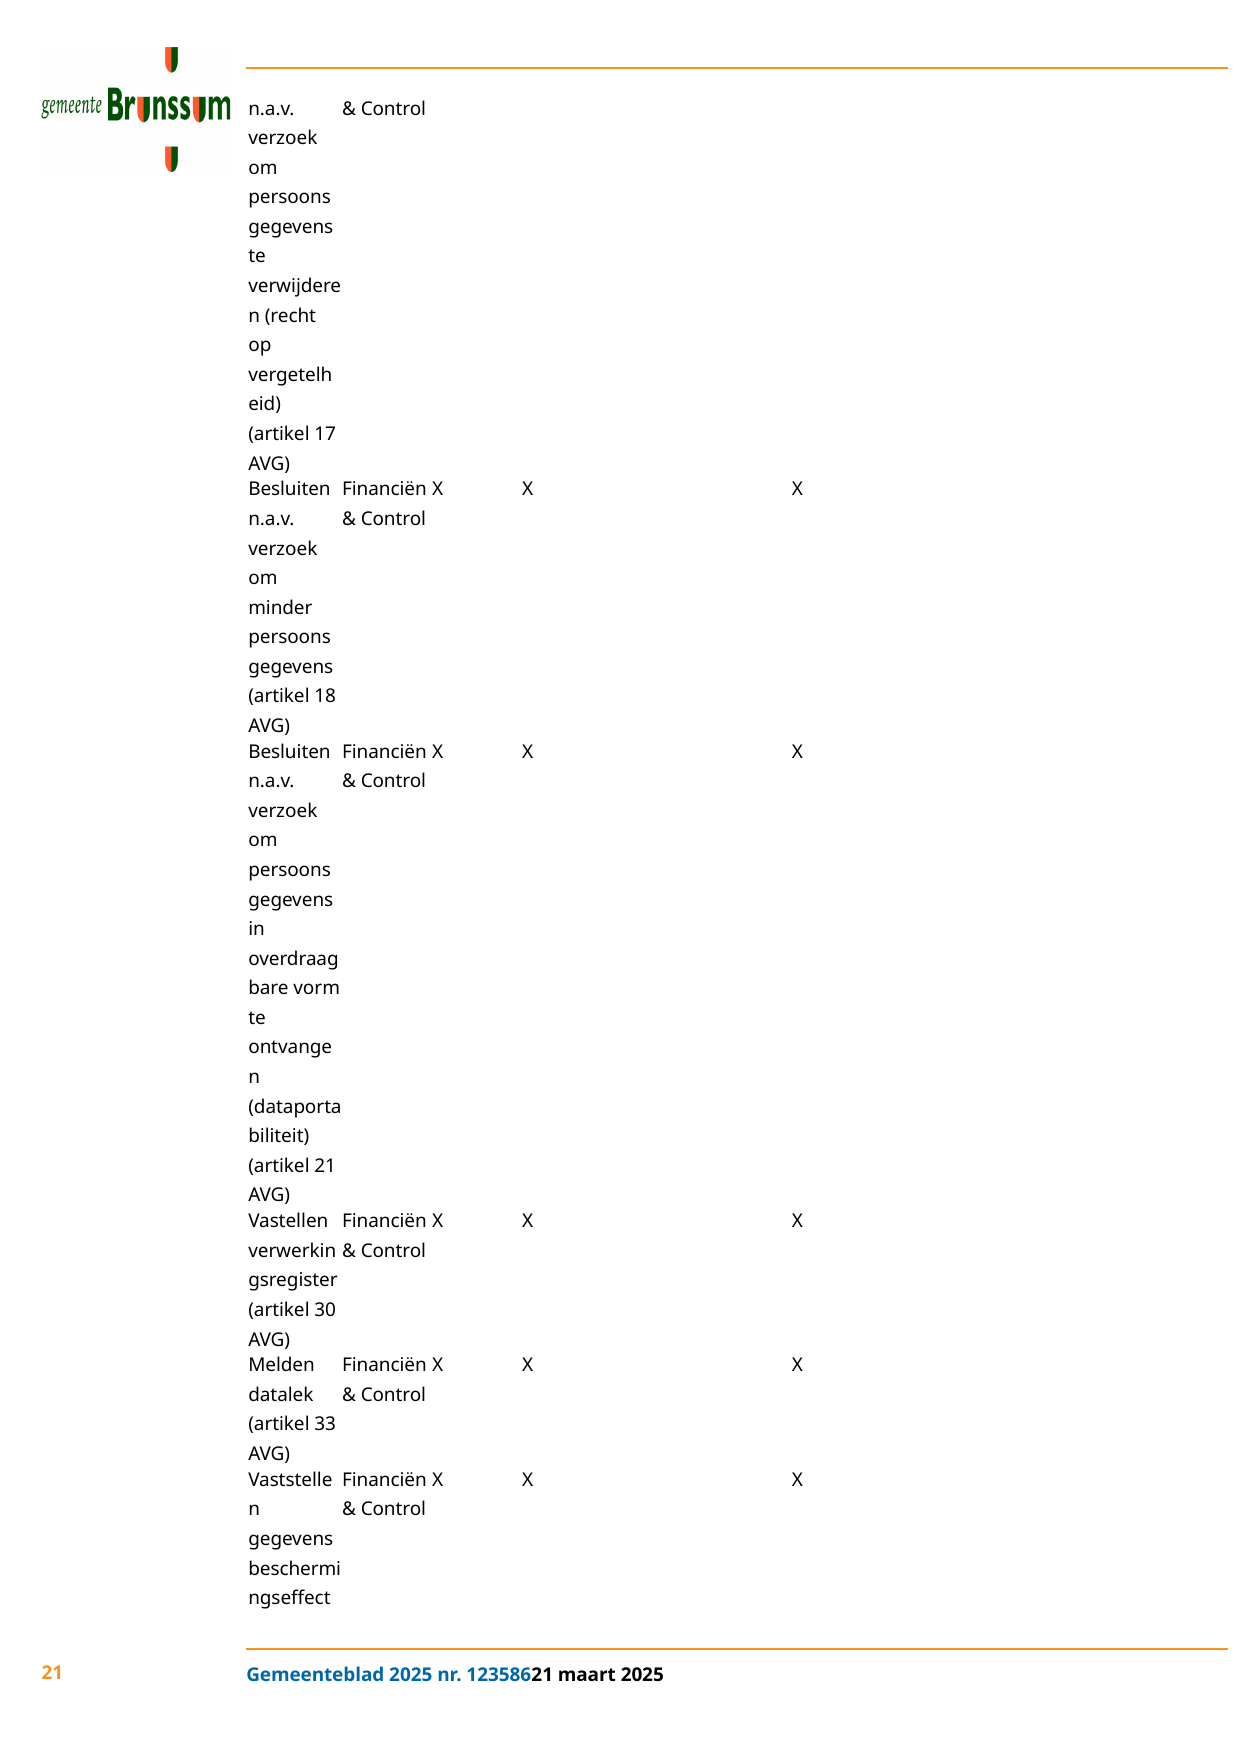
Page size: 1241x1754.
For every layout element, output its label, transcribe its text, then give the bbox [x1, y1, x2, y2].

table_cell X [522, 1208, 612, 1351]
table_cell [612, 738, 702, 1207]
table_cell X [522, 1351, 612, 1466]
table_cell Melden datalek (artikel 33 AVG) [248, 1351, 342, 1466]
table_cell [972, 738, 1062, 1207]
table_cell [612, 476, 702, 738]
table_cell Vastellen verwerkingsregister (artikel 30 AVG) [248, 1208, 342, 1351]
table_cell [882, 738, 972, 1207]
table_cell & Control [342, 95, 432, 476]
table_cell [1062, 95, 1152, 476]
table_cell Financiën & Control [342, 1208, 432, 1351]
table_cell [702, 1466, 792, 1610]
table_cell X [432, 738, 522, 1207]
table_cell [792, 95, 882, 476]
table_cell [432, 95, 522, 476]
table_cell [1062, 1466, 1152, 1610]
table_cell [702, 738, 792, 1207]
table_cell [702, 95, 792, 476]
table_cell X [432, 1466, 522, 1610]
table_cell Besluiten n.a.v. verzoek om minder persoonsgegevens (artikel 18 AVG) [248, 476, 342, 738]
table_cell [972, 95, 1062, 476]
table_cell [612, 1351, 702, 1466]
table_cell Financiën & Control [342, 1466, 432, 1610]
table_cell [612, 1466, 702, 1610]
table_cell X [432, 1208, 522, 1351]
table_cell [612, 95, 702, 476]
table_cell [972, 1208, 1062, 1351]
table_cell [612, 1208, 702, 1351]
table_cell [1062, 1351, 1152, 1466]
table_cell X [432, 1351, 522, 1466]
table_cell [972, 476, 1062, 738]
table_cell X [522, 738, 612, 1207]
table_cell [702, 476, 792, 738]
table_cell Financiën & Control [342, 1351, 432, 1466]
table_cell [702, 1208, 792, 1351]
table_cell X [792, 738, 882, 1207]
table_cell Financiën & Control [342, 476, 432, 738]
table_cell X [792, 1466, 882, 1610]
picture [41, 47, 231, 172]
table_cell [882, 95, 972, 476]
table_cell X [792, 1351, 882, 1466]
table_cell [702, 1351, 792, 1466]
table_cell Vaststellen gegevensbeschermingseffect [248, 1466, 342, 1610]
table_cell [1062, 738, 1152, 1207]
table_cell [882, 1466, 972, 1610]
table_cell [522, 95, 612, 476]
table_cell X [792, 476, 882, 738]
table_cell Financiën & Control [342, 738, 432, 1207]
table_cell [882, 1351, 972, 1466]
table_cell [882, 476, 972, 738]
table_cell Besluiten n.a.v. verzoek om persoonsgegevens in overdraagbare vorm te ontvangen (dataportabiliteit) (artikel 21 AVG) [248, 738, 342, 1207]
table_cell X [432, 476, 522, 738]
table_cell X [522, 1466, 612, 1610]
table_cell [882, 1208, 972, 1351]
table_cell [1062, 1208, 1152, 1351]
table_cell [972, 1466, 1062, 1610]
table_cell [1062, 476, 1152, 738]
table_cell [972, 1351, 1062, 1466]
table_cell X [522, 476, 612, 738]
table_cell n.a.v. verzoek om persoonsgegevens te verwijderen (recht op vergetelheid) (artikel 17 AVG) [248, 95, 342, 476]
table_cell X [792, 1208, 882, 1351]
